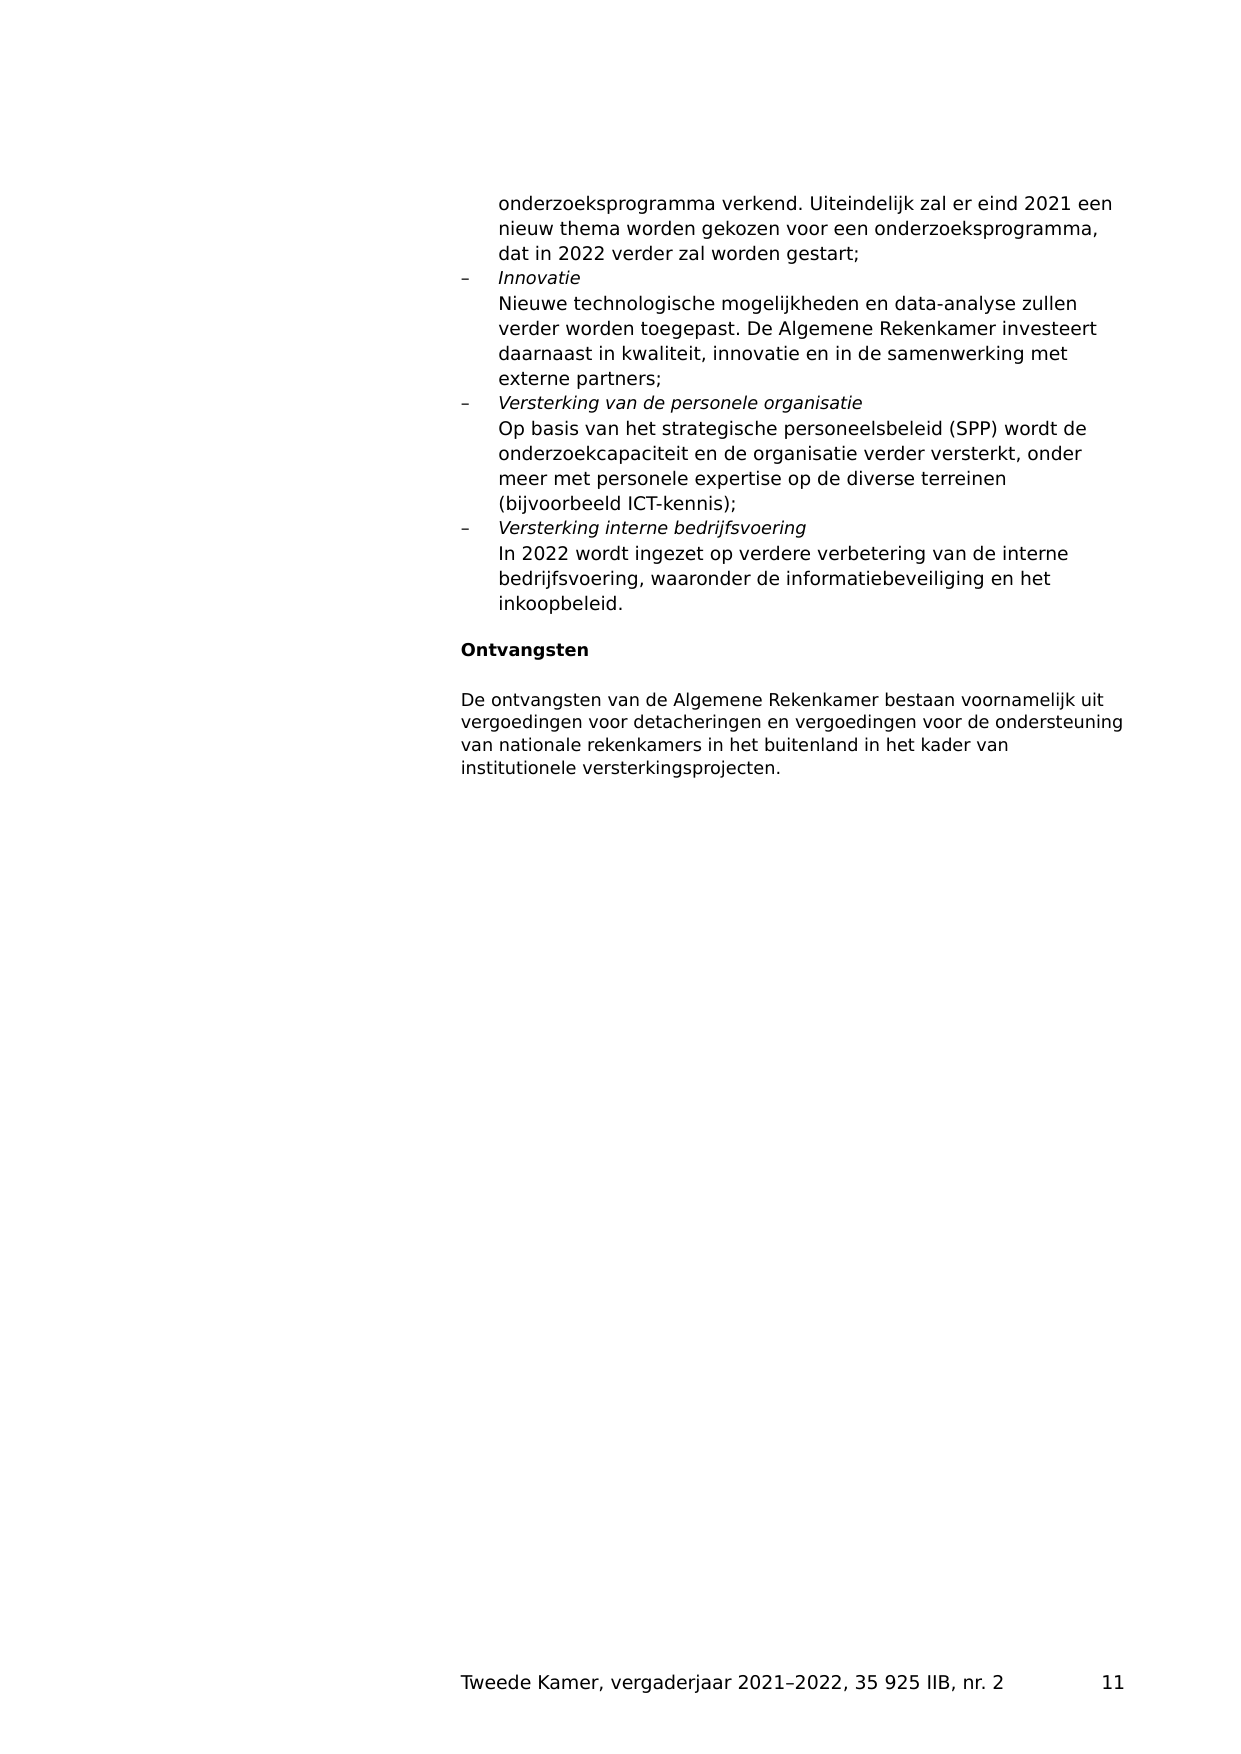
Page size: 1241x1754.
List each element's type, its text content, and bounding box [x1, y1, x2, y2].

list In 2022 wordt ingezet op verdere verbetering van de interne bedrijfsvoering, waaronder de informatiebeveiliging en het inkoopbeleid. [461, 541, 1125, 616]
list Innovatie [461, 266, 1125, 289]
text De ontvangsten van de Algemene Rekenkamer bestaan voornamelijk uit vergoedingen voor detacheringen en vergoedingen voor de ondersteuning van nationale rekenkamers in het buitenland in het kader van institutionele versterkingsprojecten. [461, 688, 1125, 779]
list Versterking van de personele organisatie [461, 391, 1125, 414]
text Ontvangsten [461, 638, 1125, 661]
list Op basis van het strategische personeelsbeleid (SPP) wordt de onderzoekcapaciteit en de organisatie verder versterkt, onder meer met personele expertise op de diverse terreinen (bijvoorbeeld ICT-kennis); [461, 416, 1125, 516]
list onderzoeksprogramma verkend. Uiteindelijk zal er eind 2021 een nieuw thema worden gekozen voor een onderzoeksprogramma, dat in 2022 verder zal worden gestart; [461, 191, 1125, 266]
list Nieuwe technologische mogelijkheden en data-analyse zullen verder worden toegepast. De Algemene Rekenkamer investeert daarnaast in kwaliteit, innovatie en in de samenwerking met externe partners; [461, 291, 1125, 391]
list Versterking interne bedrijfsvoering [461, 516, 1125, 539]
